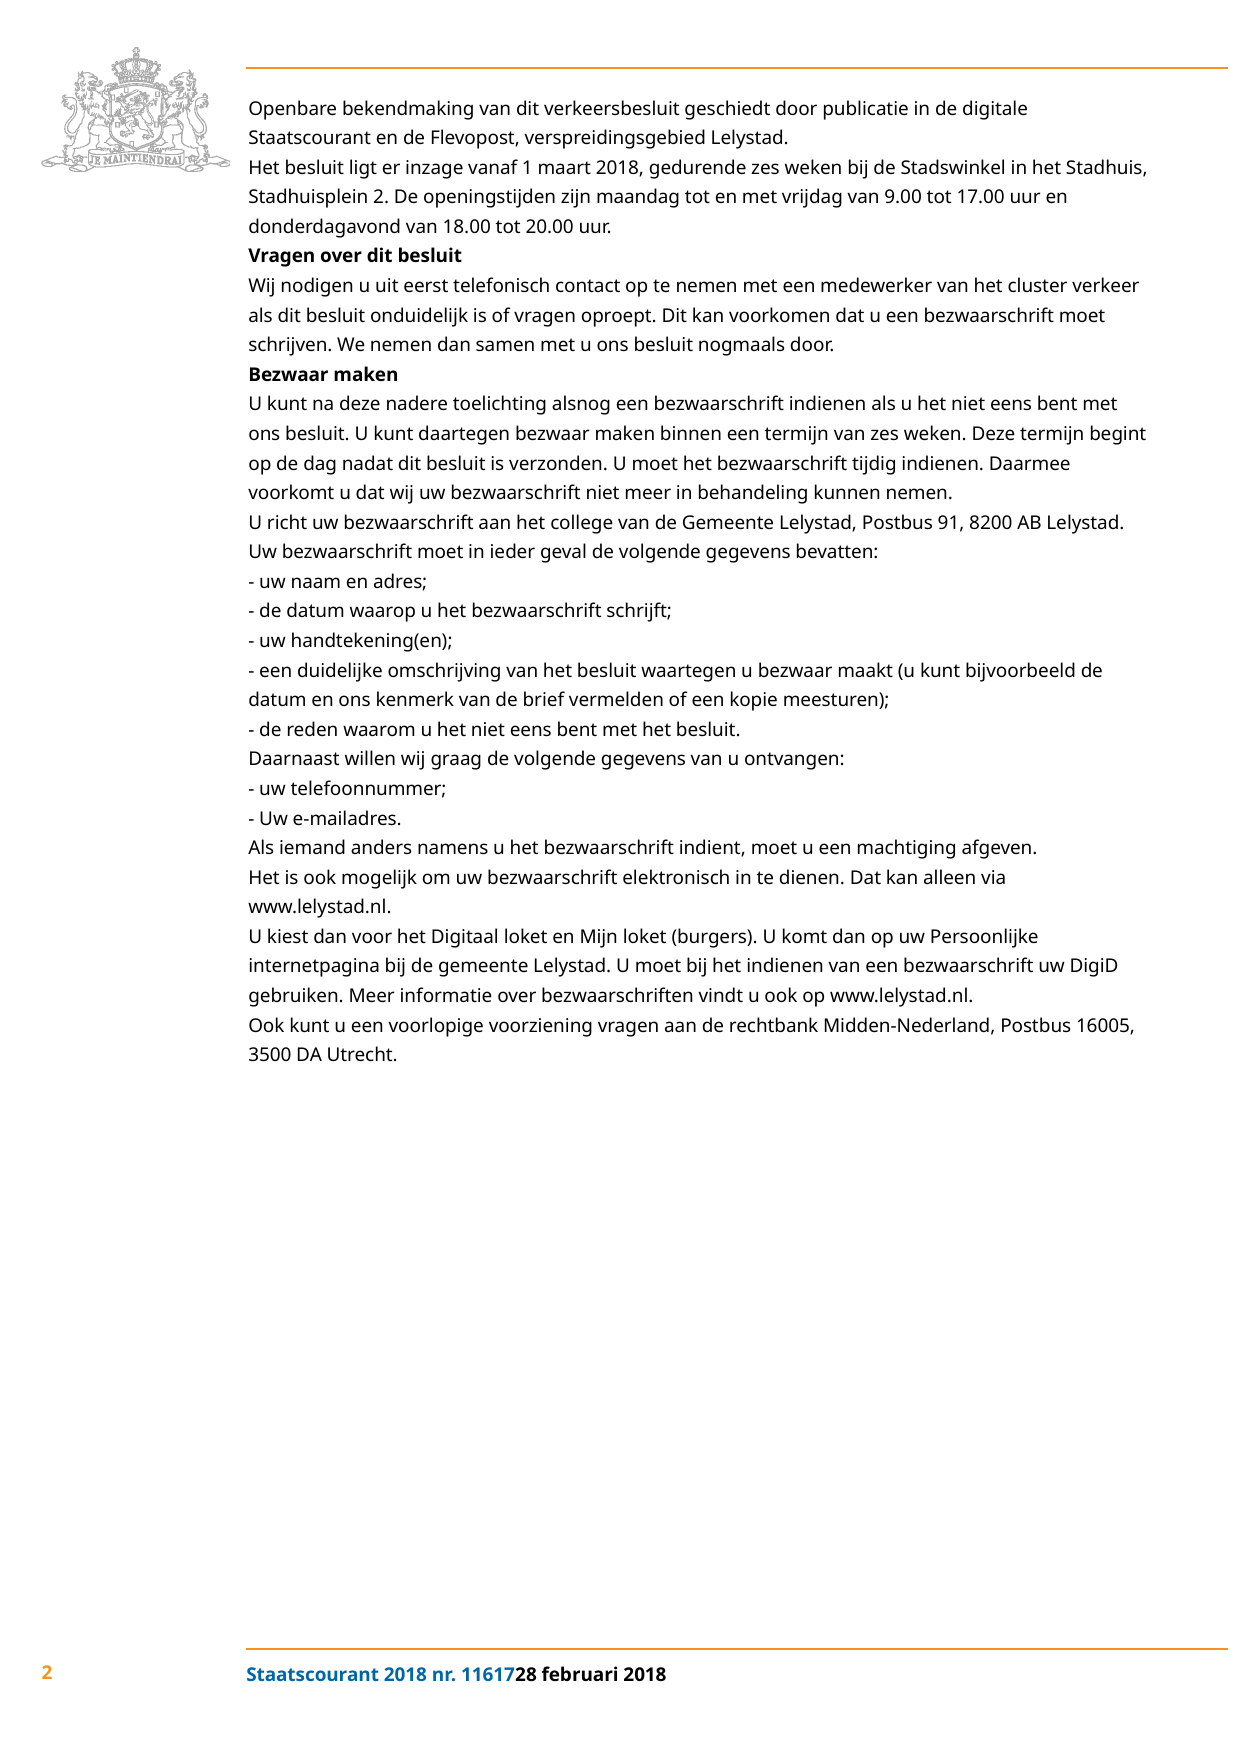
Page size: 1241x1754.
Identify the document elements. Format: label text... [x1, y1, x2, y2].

text - uw telefoonnummer; [248, 775, 1152, 801]
text Als iemand anders namens u het bezwaarschrift indient, moet u een machtiging afgeven. [248, 834, 1152, 860]
text Bezwaar maken [248, 361, 1152, 387]
text - de datum waarop u het bezwaarschrift schrijft; [248, 598, 1152, 623]
text - Uw e-mailadres. [248, 805, 1152, 831]
text - een duidelijke omschrijving van het besluit waartegen u bezwaar maakt (u kunt bijvoorbeeld de datum en ons kenmerk van de brief vermelden of een kopie meesturen); [248, 657, 1152, 712]
picture [41, 47, 231, 172]
text - de reden waarom u het niet eens bent met het besluit. [248, 716, 1152, 742]
text U richt uw bezwaarschrift aan het college van de Gemeente Lelystad, Postbus 91, 8200 AB Lelystad. [248, 509, 1152, 535]
text U kunt na deze nadere toelichting alsnog een bezwaarschrift indienen als u het niet eens bent met ons besluit. U kunt daartegen bezwaar maken binnen een termijn van zes weken. Deze termijn begint op de dag nadat dit besluit is verzonden. U moet het bezwaarschrift tijdig indienen. Daarmee voorkomt u dat wij uw bezwaarschrift niet meer in behandeling kunnen nemen. [248, 391, 1152, 505]
text - uw naam en adres; [248, 568, 1152, 594]
text - uw handtekening(en); [248, 627, 1152, 653]
text Ook kunt u een voorlopige voorziening vragen aan de rechtbank Midden-Nederland, Postbus 16005, 3500 DA Utrecht. [248, 1012, 1152, 1067]
text Het is ook mogelijk om uw bezwaarschrift elektronisch in te dienen. Dat kan alleen via www.lelystad.nl. [248, 864, 1152, 919]
text Het besluit ligt er inzage vanaf 1 maart 2018, gedurende zes weken bij de Stadswinkel in het Stadhuis, Stadhuisplein 2. De openingstijden zijn maandag tot en met vrijdag van 9.00 tot 17.00 uur en donderdagavond van 18.00 tot 20.00 uur. [248, 154, 1152, 239]
text Wij nodigen u uit eerst telefonisch contact op te nemen met een medewerker van het cluster verkeer als dit besluit onduidelijk is of vragen oproept. Dit kan voorkomen dat u een bezwaarschrift moet schrijven. We nemen dan samen met u ons besluit nogmaals door. [248, 272, 1152, 357]
text Daarnaast willen wij graag de volgende gegevens van u ontvangen: [248, 746, 1152, 771]
text Openbare bekendmaking van dit verkeersbesluit geschiedt door publicatie in de digitale Staatscourant en de Flevopost, verspreidingsgebied Lelystad. [248, 95, 1152, 150]
text U kiest dan voor het Digitaal loket en Mijn loket (burgers). U komt dan op uw Persoonlijke internetpagina bij de gemeente Lelystad. U moet bij het indienen van een bezwaarschrift uw DigiD gebruiken. Meer informatie over bezwaarschriften vindt u ook op www.lelystad.nl. [248, 923, 1152, 1008]
text Uw bezwaarschrift moet in ieder geval de volgende gegevens bevatten: [248, 538, 1152, 564]
text Vragen over dit besluit [248, 243, 1152, 268]
